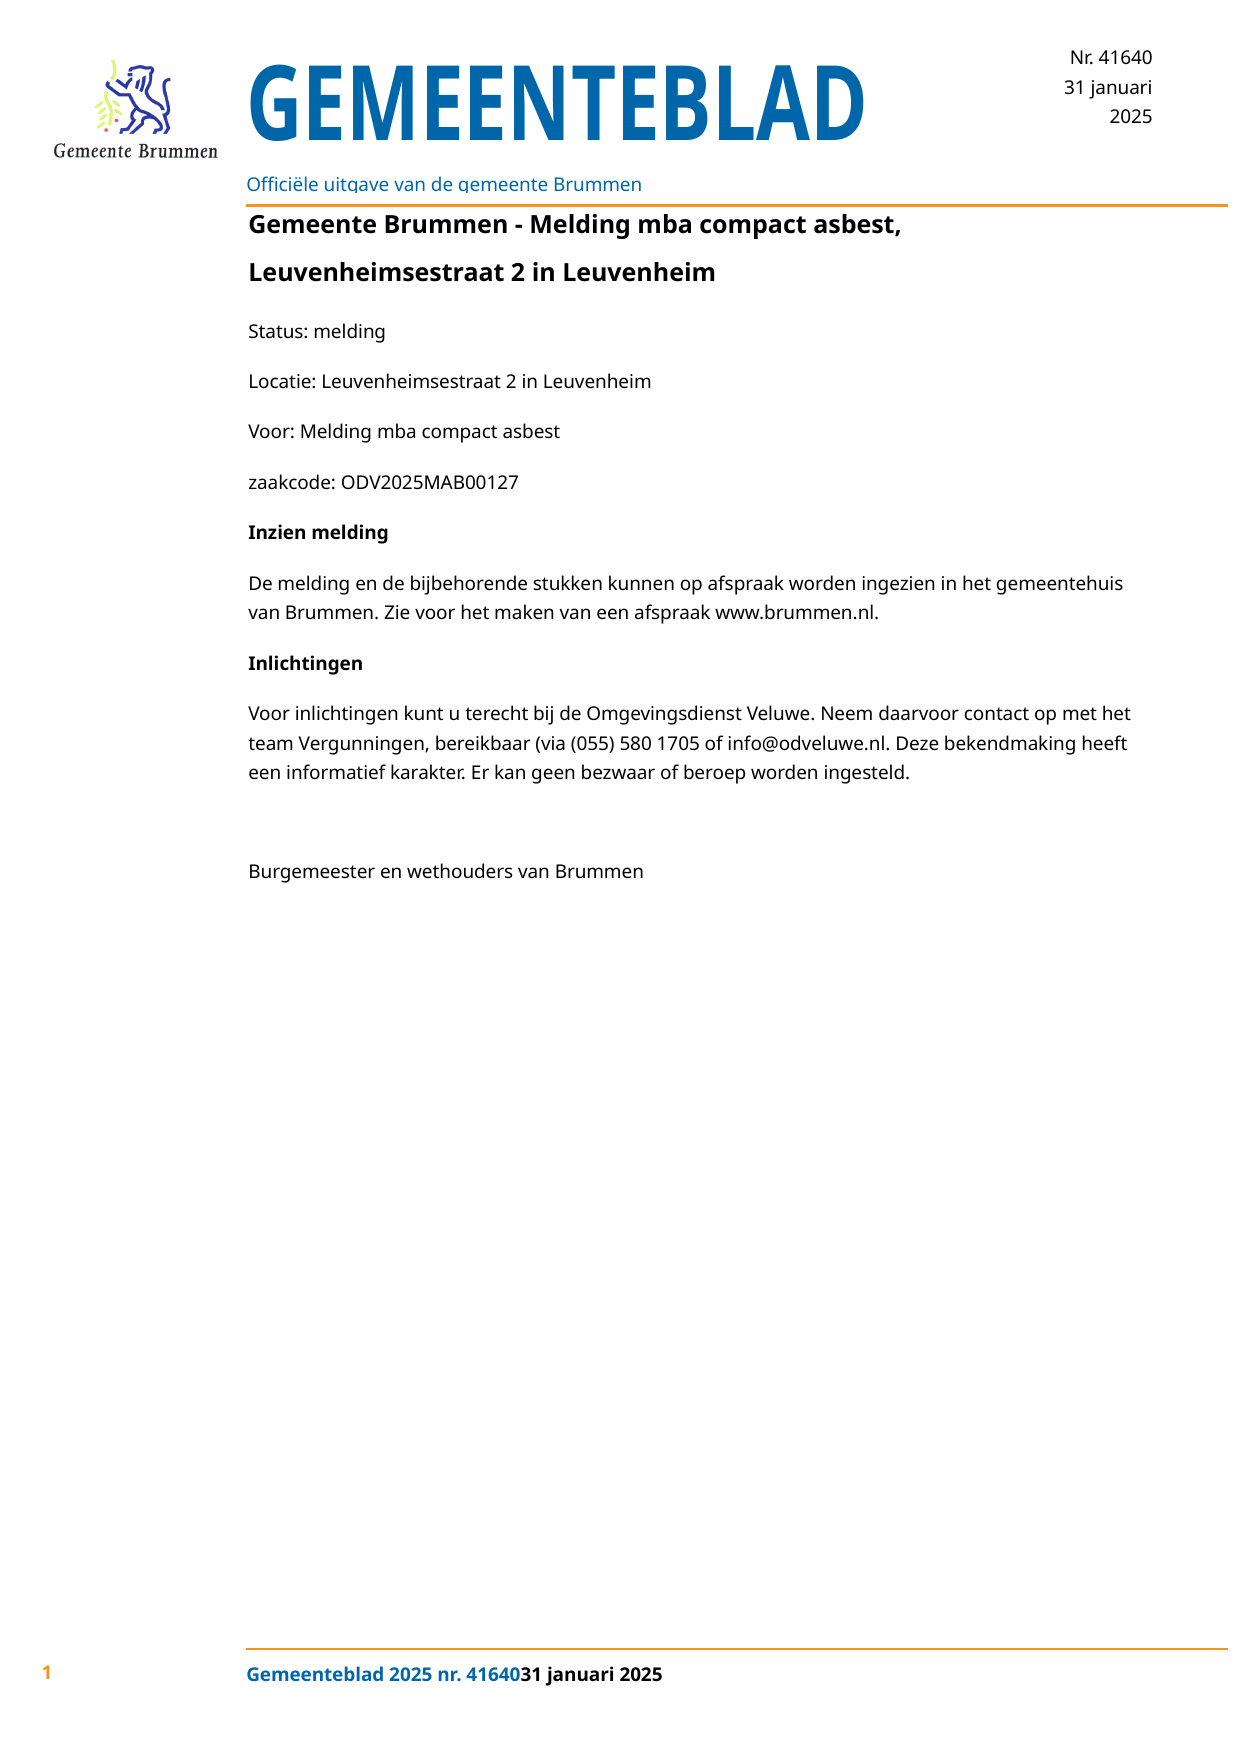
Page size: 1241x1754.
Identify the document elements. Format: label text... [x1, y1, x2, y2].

text zaakcode: ODV2025MAB00127 [248, 469, 1152, 495]
text Status: melding [248, 318, 1152, 344]
text Voor inlichtingen kunt u terecht bij de Omgevingsdienst Veluwe. Neem daarvoor contact op met het team Vergunningen, bereikbaar (via (055) 580 1705 of info@odveluwe.nl. Deze bekendmaking heeft een informatief karakter. Er kan geen bezwaar of beroep worden ingesteld. [248, 700, 1152, 785]
text De melding en de bijbehorende stukken kunnen op afspraak worden ingezien in het gemeentehuis van Brummen. Zie voor het maken van een afspraak www.brummen.nl. [248, 570, 1152, 625]
text Inlichtingen [248, 650, 1152, 676]
picture [41, 47, 231, 172]
text Gemeente Brummen - Melding mba compact asbest, Leuvenheimsestraat 2 in Leuvenheim [248, 207, 1152, 288]
text Burgemeester en wethouders van Brummen [248, 858, 1152, 883]
text Locatie: Leuvenheimsestraat 2 in Leuvenheim [248, 368, 1152, 394]
text Inzien melding [248, 519, 1152, 545]
text Voor: Melding mba compact asbest [248, 419, 1152, 444]
